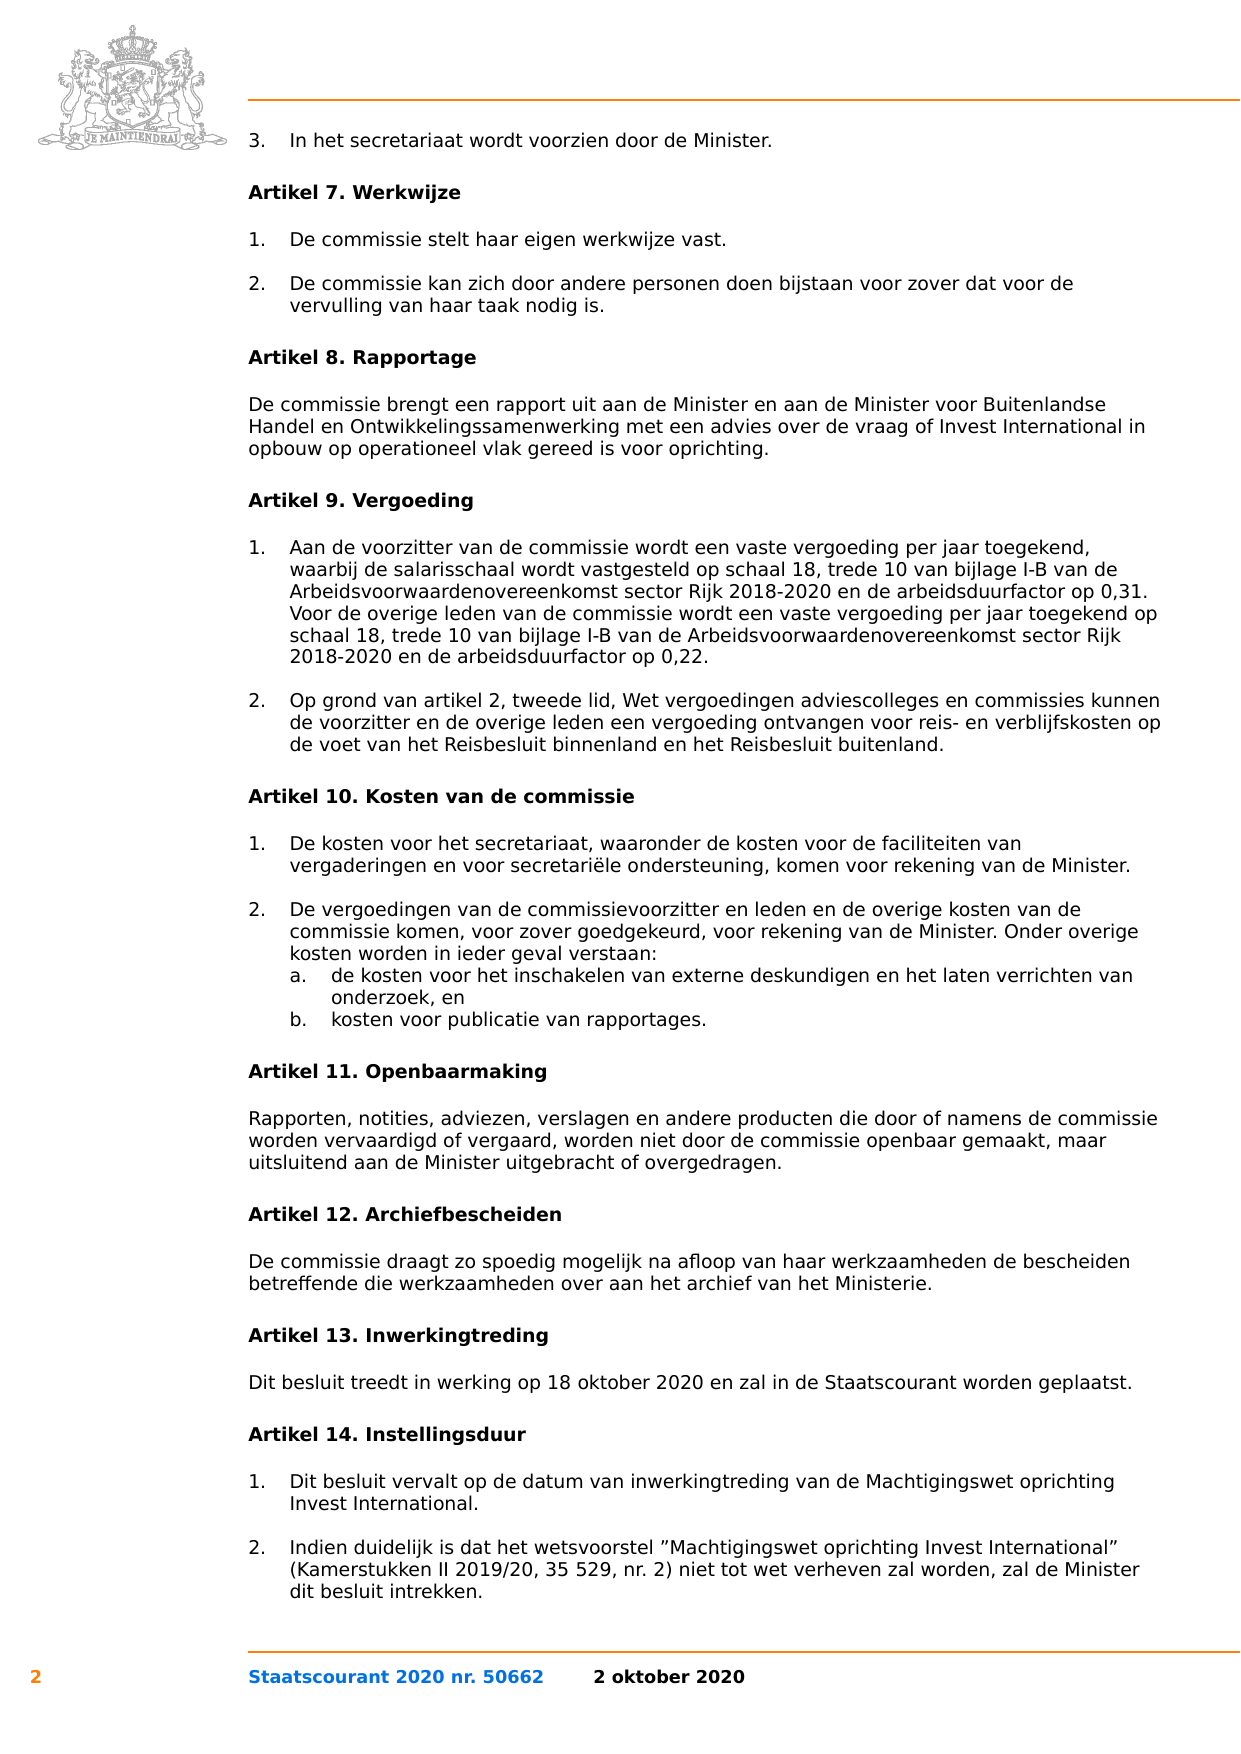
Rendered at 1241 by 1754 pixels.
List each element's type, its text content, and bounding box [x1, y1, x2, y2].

text a. de kosten voor het inschakelen van externe deskundigen en het laten verrichten van onderzoek, en [289, 965, 1163, 1009]
subtitle Artikel 11. Openbaarmaking [248, 1061, 1163, 1083]
subtitle Artikel 8. Rapportage [248, 347, 1163, 369]
picture [38, 25, 227, 150]
text Rapporten, notities, adviezen, verslagen en andere producten die door of namens de commissie worden vervaardigd of vergaard, worden niet door de commissie openbaar gemaakt, maar uitsluitend aan de Minister uitgebracht of overgedragen. [248, 1108, 1163, 1174]
subtitle Artikel 7. Werkwijze [248, 182, 1163, 204]
text 1. Dit besluit vervalt op de datum van inwerkingtreding van de Machtigingswet oprichting Invest International. [248, 1471, 1163, 1515]
text b. kosten voor publicatie van rapportages. [289, 1009, 1163, 1031]
subtitle Artikel 12. Archiefbescheiden [248, 1204, 1163, 1226]
subtitle Artikel 9. Vergoeding [248, 489, 1163, 512]
text 1. Aan de voorzitter van de commissie wordt een vaste vergoeding per jaar toegekend, waarbij de salarisschaal wordt vastgesteld op schaal 18, trede 10 van bijlage I-B van de Arbeidsvoorwaardenovereenkomst sector Rijk 2018-2020 en de arbeidsduurfactor op 0,31. Voor de overige leden van de commissie wordt een vaste vergoeding per jaar toegekend op schaal 18, trede 10 van bijlage I-B van de Arbeidsvoorwaardenovereenkomst sector Rijk 2018-2020 en de arbeidsduurfactor op 0,22. [248, 537, 1163, 668]
text De commissie brengt een rapport uit aan de Minister en aan de Minister voor Buitenlandse Handel en Ontwikkelingssamenwerking met een advies over de vraag of Invest International in opbouw op operationeel vlak gereed is voor oprichting. [248, 394, 1163, 459]
text 2. De vergoedingen van de commissievoorzitter en leden en de overige kosten van de commissie komen, voor zover goedgekeurd, voor rekening van de Minister. Onder overige kosten worden in ieder geval verstaan: [248, 899, 1163, 965]
text 1. De commissie stelt haar eigen werkwijze vast. [248, 229, 1163, 251]
subtitle Artikel 14. Instellingsduur [248, 1424, 1163, 1446]
text 2. Op grond van artikel 2, tweede lid, Wet vergoedingen adviescolleges en commissies kunnen de voorzitter en de overige leden een vergoeding ontvangen voor reis- en verblijfskosten op de voet van het Reisbesluit binnenland en het Reisbesluit buitenland. [248, 690, 1163, 756]
text 3. In het secretariaat wordt voorzien door de Minister. [248, 130, 1163, 152]
text 2. De commissie kan zich door andere personen doen bijstaan voor zover dat voor de vervulling van haar taak nodig is. [248, 273, 1163, 317]
text 1. De kosten voor het secretariaat, waaronder de kosten voor de faciliteiten van vergaderingen en voor secretariële ondersteuning, komen voor rekening van de Minister. [248, 833, 1163, 877]
text Dit besluit treedt in werking op 18 oktober 2020 en zal in de Staatscourant worden geplaatst. [248, 1372, 1163, 1394]
subtitle Artikel 10. Kosten van de commissie [248, 786, 1163, 808]
text 2. Indien duidelijk is dat het wetsvoorstel ”Machtigingswet oprichting Invest International” (Kamerstukken II 2019/20, 35 529, nr. 2) niet tot wet verheven zal worden, zal de Minister dit besluit intrekken. [248, 1537, 1163, 1602]
subtitle Artikel 13. Inwerkingtreding [248, 1325, 1163, 1347]
text De commissie draagt zo spoedig mogelijk na afloop van haar werkzaamheden de bescheiden betreffende die werkzaamheden over aan het archief van het Ministerie. [248, 1251, 1163, 1295]
